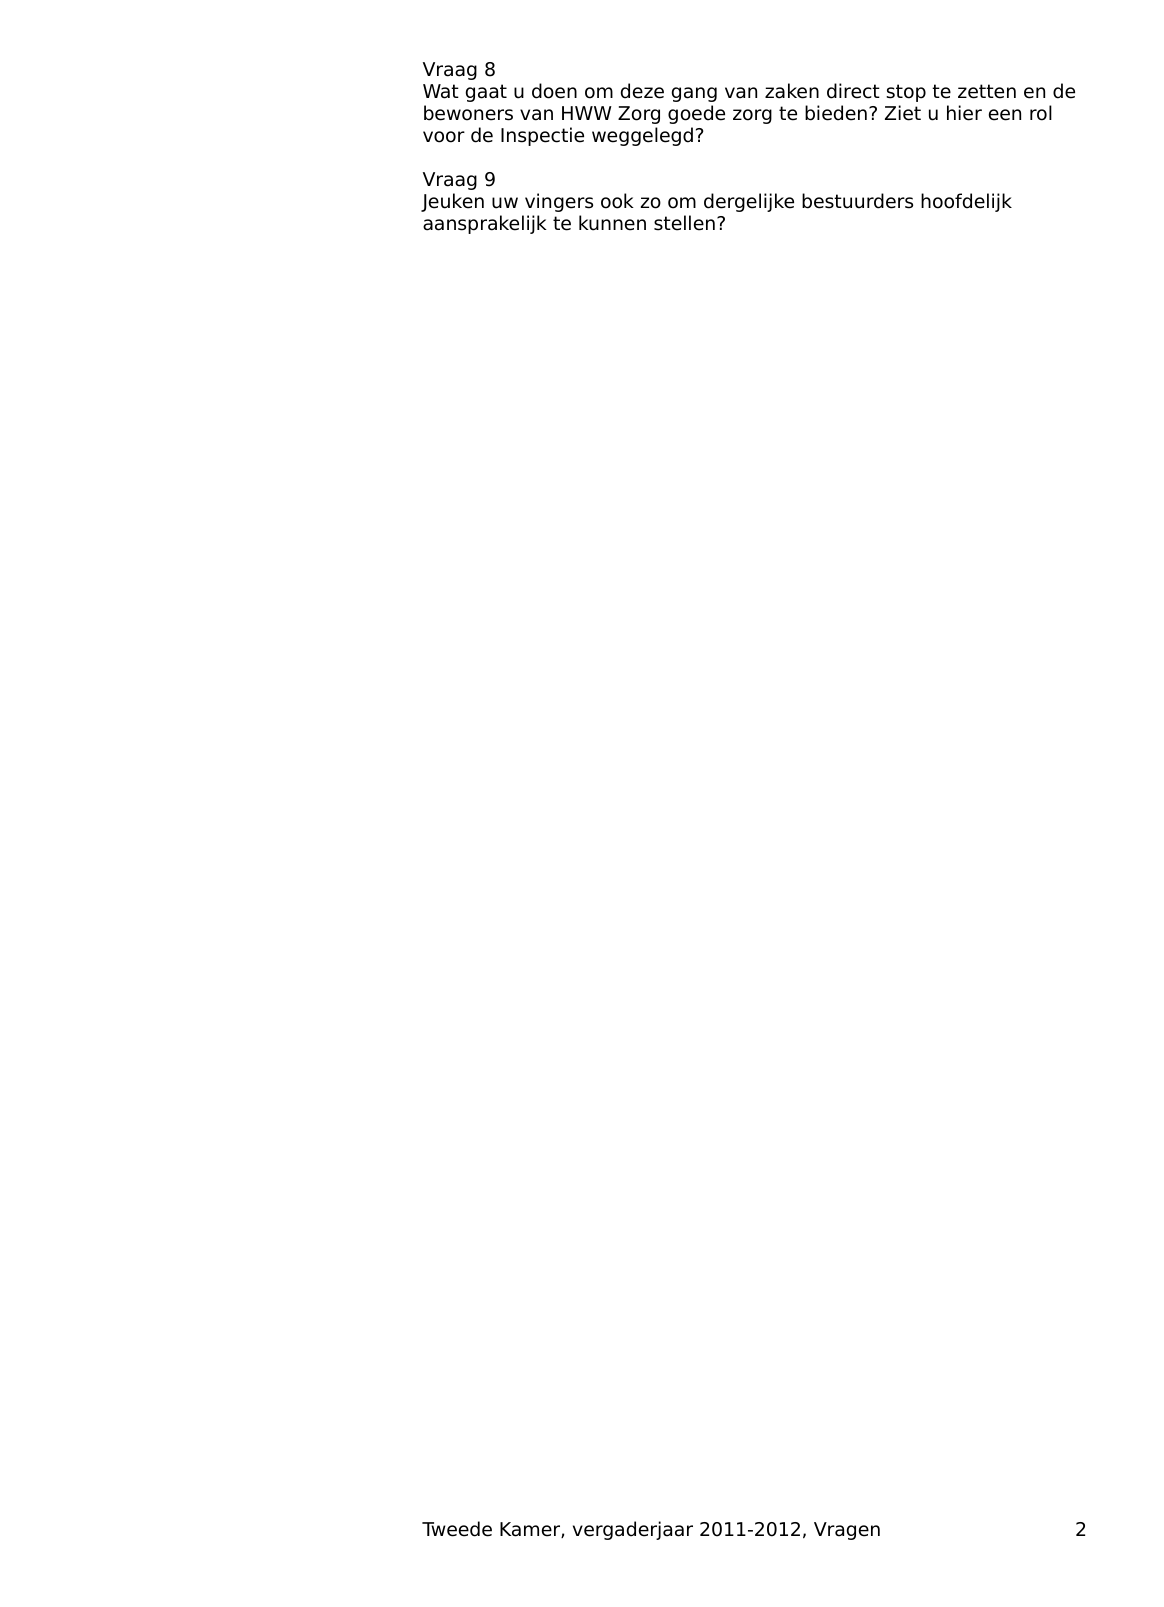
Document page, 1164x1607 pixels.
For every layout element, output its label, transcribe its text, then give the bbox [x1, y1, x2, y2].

text Vraag 8 [422, 59, 1087, 81]
text Jeuken uw vingers ook zo om dergelijke bestuurders hoofdelijk aansprakelijk te kunnen stellen? [422, 191, 1087, 235]
text Vraag 9 [422, 169, 1087, 191]
text Wat gaat u doen om deze gang van zaken direct stop te zetten en de bewoners van HWW Zorg goede zorg te bieden? Ziet u hier een rol voor de Inspectie weggelegd? [422, 81, 1087, 147]
